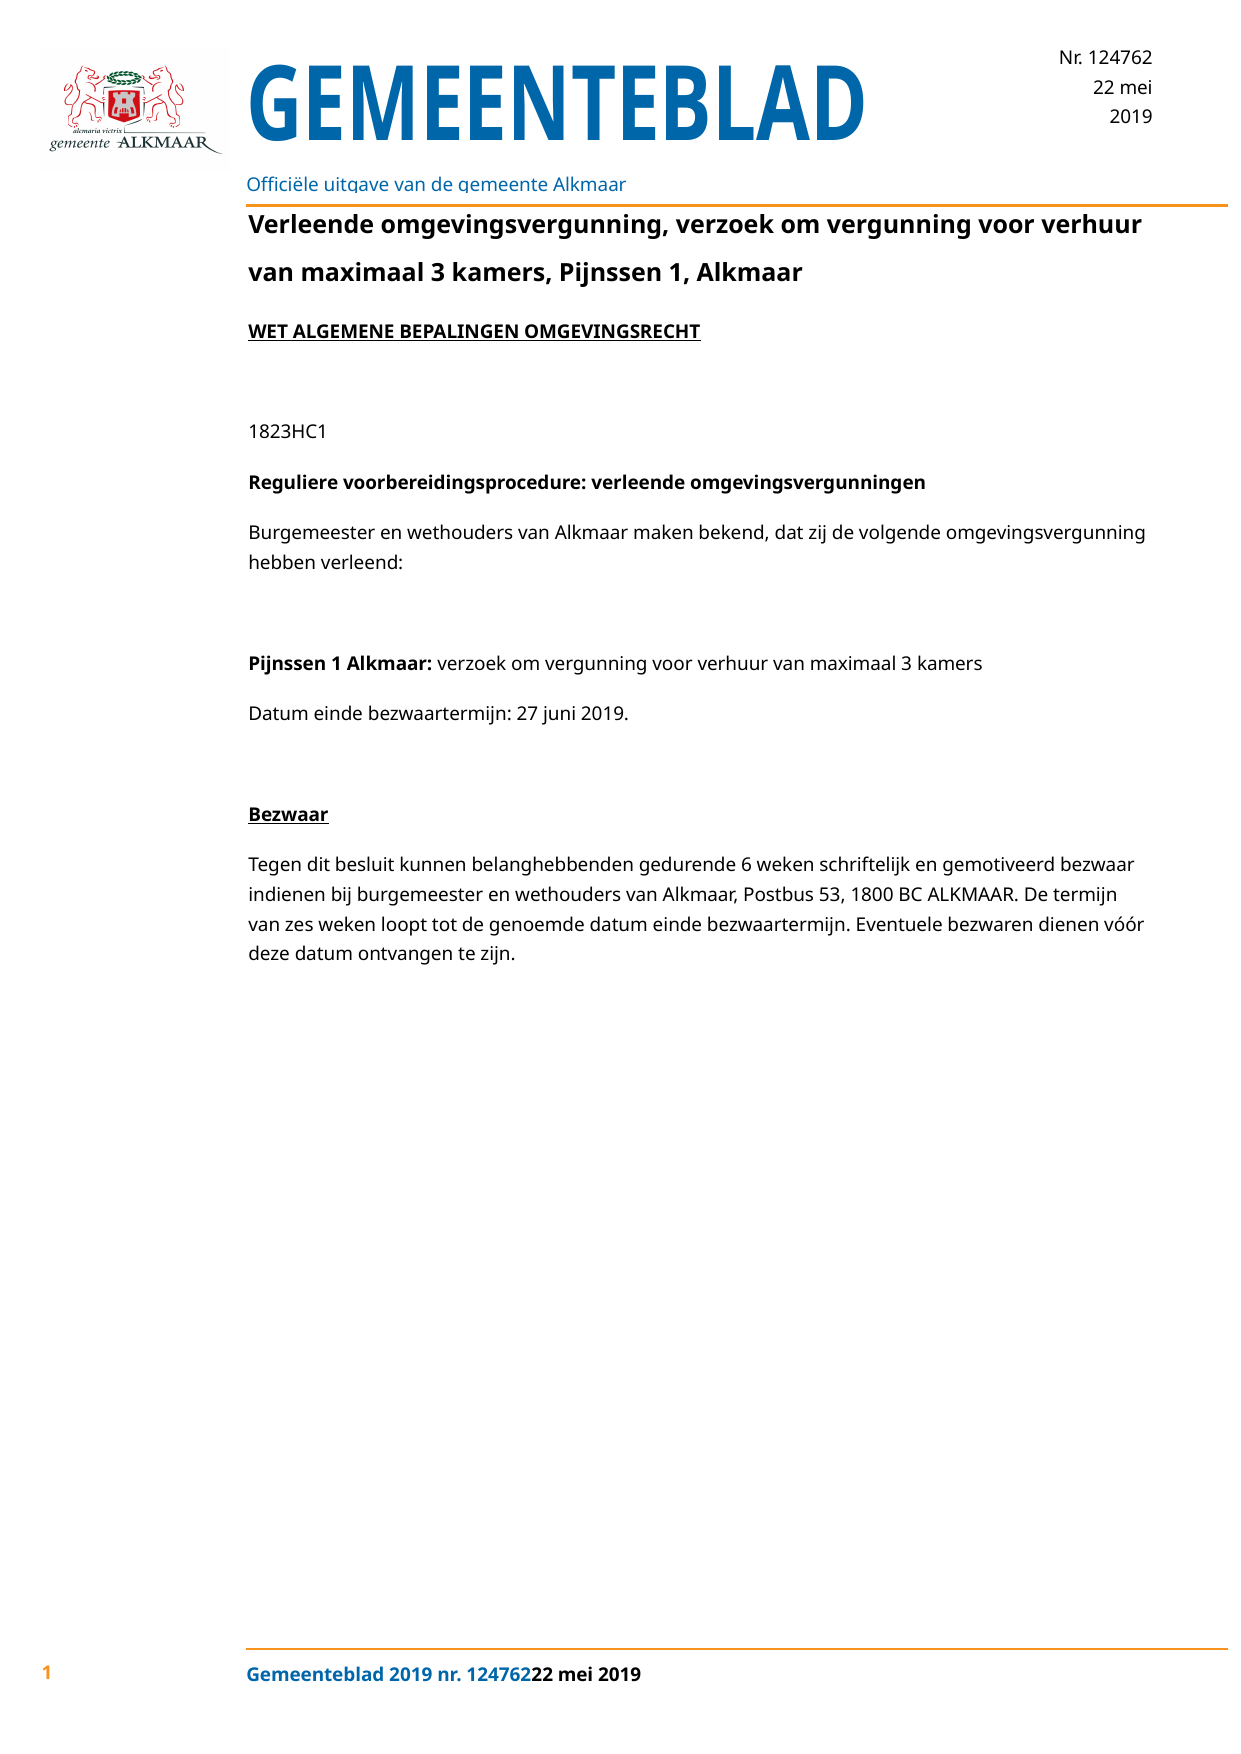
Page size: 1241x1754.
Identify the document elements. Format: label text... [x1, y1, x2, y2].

text 1823HC1 [248, 419, 1152, 444]
text Pijnssen 1 Alkmaar: verzoek om vergunning voor verhuur van maximaal 3 kamers [248, 650, 1152, 676]
text Reguliere voorbereidingsprocedure: verleende omgevingsvergunningen [248, 469, 1152, 495]
text Datum einde bezwaartermijn: 27 juni 2019. [248, 700, 1152, 726]
text Verleende omgevingsvergunning, verzoek om vergunning voor verhuur van maximaal 3 kamers, Pijnssen 1, Alkmaar [248, 207, 1152, 288]
text Tegen dit besluit kunnen belanghebbenden gedurende 6 weken schriftelijk en gemotiveerd bezwaar indienen bij burgemeester en wethouders van Alkmaar, Postbus 53, 1800 BC ALKMAAR. De termijn van zes weken loopt tot de genoemde datum einde bezwaartermijn. Eventuele bezwaren dienen vóór deze datum ontvangen te zijn. [248, 852, 1152, 966]
text WET ALGEMENE BEPALINGEN OMGEVINGSRECHT [248, 318, 1152, 344]
text Burgemeester en wethouders van Alkmaar maken bekend, dat zij de volgende omgevingsvergunning hebben verleend: [248, 519, 1152, 575]
text Bezwaar [248, 801, 1152, 827]
picture [41, 47, 231, 172]
